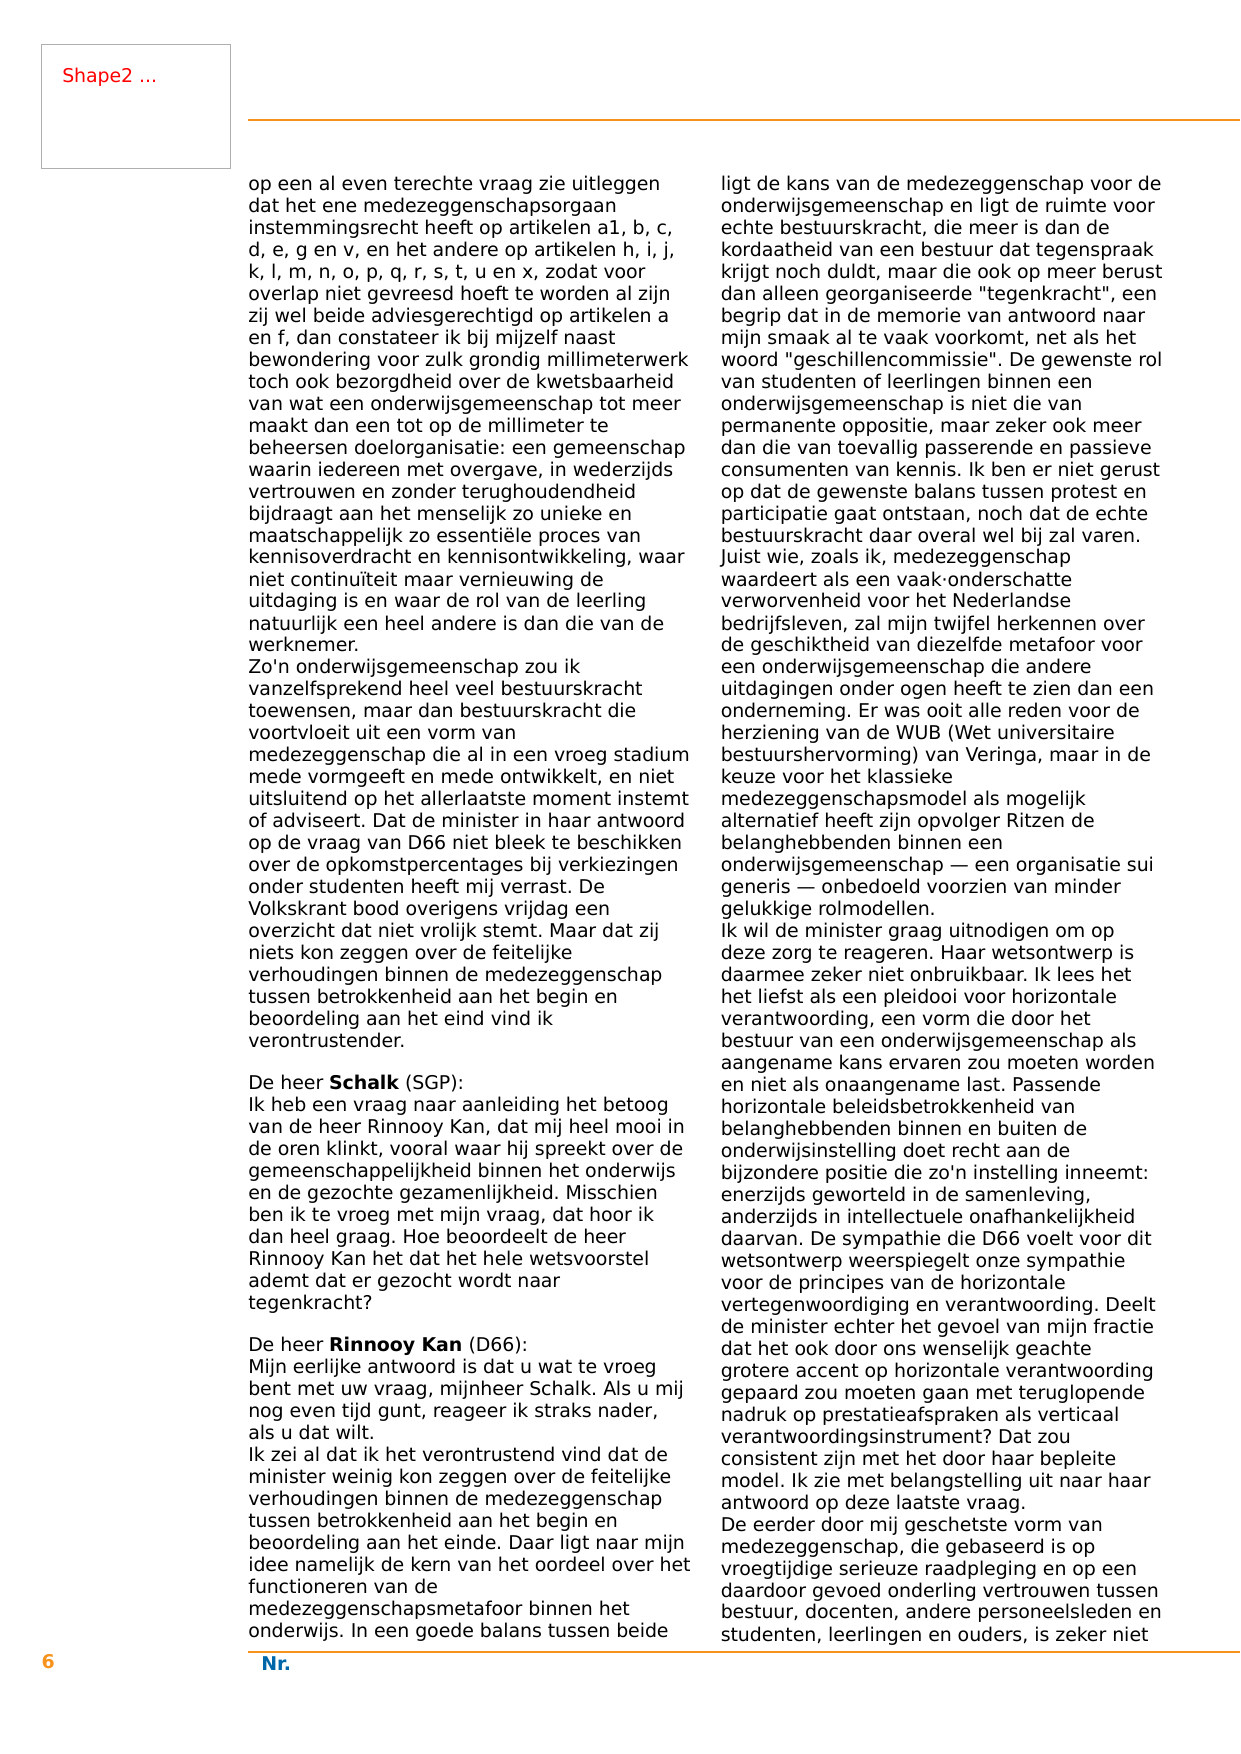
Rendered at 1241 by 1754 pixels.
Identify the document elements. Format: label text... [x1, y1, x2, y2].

text op een al even terechte vraag zie uitleggen dat het ene medezeggenschapsorgaan instemmingsrecht heeft op artikelen a1, b, c, d, e, g en v, en het andere op artikelen h, i, j, k, l, m, n, o, p, q, r, s, t, u en x, zodat voor overlap niet gevreesd hoeft te worden al zijn zij wel beide adviesgerechtigd op artikelen a en f, dan constateer ik bij mijzelf naast bewondering voor zulk grondig millimeterwerk toch ook bezorgdheid over de kwetsbaarheid van wat een onderwijsgemeenschap tot meer maakt dan een tot op de millimeter te beheersen doelorganisatie: een gemeenschap waarin iedereen met overgave, in wederzijds vertrouwen en zonder terughoudendheid bijdraagt aan het menselijk zo unieke en maatschappelijk zo essentiële proces van kennisoverdracht en kennisontwikkeling, waar niet continuïteit maar vernieuwing de uitdaging is en waar de rol van de leerling natuurlijk een heel andere is dan die van de werknemer. [248, 173, 691, 656]
text De heer Schalk (SGP): [248, 1072, 691, 1094]
text Zo'n onderwijsgemeenschap zou ik vanzelfsprekend heel veel bestuurskracht toewensen, maar dan bestuurskracht die voortvloeit uit een vorm van medezeggenschap die al in een vroeg stadium mede vormgeeft en mede ontwikkelt, en niet uitsluitend op het allerlaatste moment instemt of adviseert. Dat de minister in haar antwoord op de vraag van D66 niet bleek te beschikken over de opkomstpercentages bij verkiezingen onder studenten heeft mij verrast. De Volkskrant bood overigens vrijdag een overzicht dat niet vrolijk stemt. Maar dat zij niets kon zeggen over de feitelijke verhoudingen binnen de medezeggenschap tussen betrokkenheid aan het begin en beoordeling aan het eind vind ik verontrustender. [248, 656, 691, 1052]
text Mijn eerlijke antwoord is dat u wat te vroeg bent met uw vraag, mijnheer Schalk. Als u mij nog even tijd gunt, reageer ik straks nader, als u dat wilt. [248, 1356, 691, 1444]
text Ik heb een vraag naar aanleiding het betoog van de heer Rinnooy Kan, dat mij heel mooi in de oren klinkt, vooral waar hij spreekt over de gemeenschappelijkheid binnen het onderwijs en de gezochte gezamenlijkheid. Misschien ben ik te vroeg met mijn vraag, dat hoor ik dan heel graag. Hoe beoordeelt de heer Rinnooy Kan het dat het hele wetsvoorstel ademt dat er gezocht wordt naar tegenkracht? [248, 1094, 691, 1314]
text Ik wil de minister graag uitnodigen om op deze zorg te reageren. Haar wetsontwerp is daarmee zeker niet onbruikbaar. Ik lees het het liefst als een pleidooi voor horizontale verantwoording, een vorm die door het bestuur van een onderwijsgemeenschap als aangename kans ervaren zou moeten worden en niet als onaangename last. Passende horizontale beleidsbetrokkenheid van belanghebbenden binnen en buiten de onderwijsinstelling doet recht aan de bijzondere positie die zo'n instelling inneemt: enerzijds geworteld in de samenleving, anderzijds in intellectuele onafhankelijkheid daarvan. De sympathie die D66 voelt voor dit wetsontwerp weerspiegelt onze sympathie voor de principes van de horizontale vertegenwoordiging en verantwoording. Deelt de minister echter het gevoel van mijn fractie dat het ook door ons wenselijk geachte grotere accent op horizontale verantwoording gepaard zou moeten gaan met teruglopende nadruk op prestatieafspraken als verticaal verantwoordingsinstrument? Dat zou consistent zijn met het door haar bepleite model. Ik zie met belangstelling uit naar haar antwoord op deze laatste vraag. [721, 920, 1163, 1513]
text De eerder door mij geschetste vorm van medezeggenschap, die gebaseerd is op vroegtijdige serieuze raadpleging en op een daardoor gevoed onderling vertrouwen tussen bestuur, docenten, andere personeelsleden en studenten, leerlingen en ouders, is zeker niet [721, 1513, 1163, 1645]
text De heer Rinnooy Kan (D66): [248, 1334, 691, 1356]
text ligt de kans van de medezeggenschap voor de onderwijsgemeenschap en ligt de ruimte voor echte bestuurskracht, die meer is dan de kordaatheid van een bestuur dat tegenspraak krijgt noch duldt, maar die ook op meer berust dan alleen georganiseerde "tegenkracht", een begrip dat in de memorie van antwoord naar mijn smaak al te vaak voorkomt, net als het woord "geschillencommissie". De gewenste rol van studenten of leerlingen binnen een onderwijsgemeenschap is niet die van permanente oppositie, maar zeker ook meer dan die van toevallig passerende en passieve consumenten van kennis. Ik ben er niet gerust op dat de gewenste balans tussen protest en participatie gaat ontstaan, noch dat de echte bestuurskracht daar overal wel bij zal varen. Juist wie, zoals ik, medezeggenschap waardeert als een vaak·onderschatte verworvenheid voor het Nederlandse bedrijfsleven, zal mijn twijfel herkennen over de geschiktheid van diezelfde metafoor voor een onderwijsgemeenschap die andere uitdagingen onder ogen heeft te zien dan een onderneming. Er was ooit alle reden voor de herziening van de WUB (Wet universitaire bestuurshervorming) van Veringa, maar in de keuze voor het klassieke medezeggenschapsmodel als mogelijk alternatief heeft zijn opvolger Ritzen de belanghebbenden binnen een onderwijsgemeenschap — een organisatie sui generis — onbedoeld voorzien van minder gelukkige rolmodellen. [721, 173, 1163, 920]
text Ik zei al dat ik het verontrustend vind dat de minister weinig kon zeggen over de feitelijke verhoudingen binnen de medezeggenschap tussen betrokkenheid aan het begin en beoordeling aan het einde. Daar ligt naar mijn idee namelijk de kern van het oordeel over het functioneren van de medezeggenschapsmetafoor binnen het onderwijs. In een goede balans tussen beide [248, 1444, 691, 1641]
